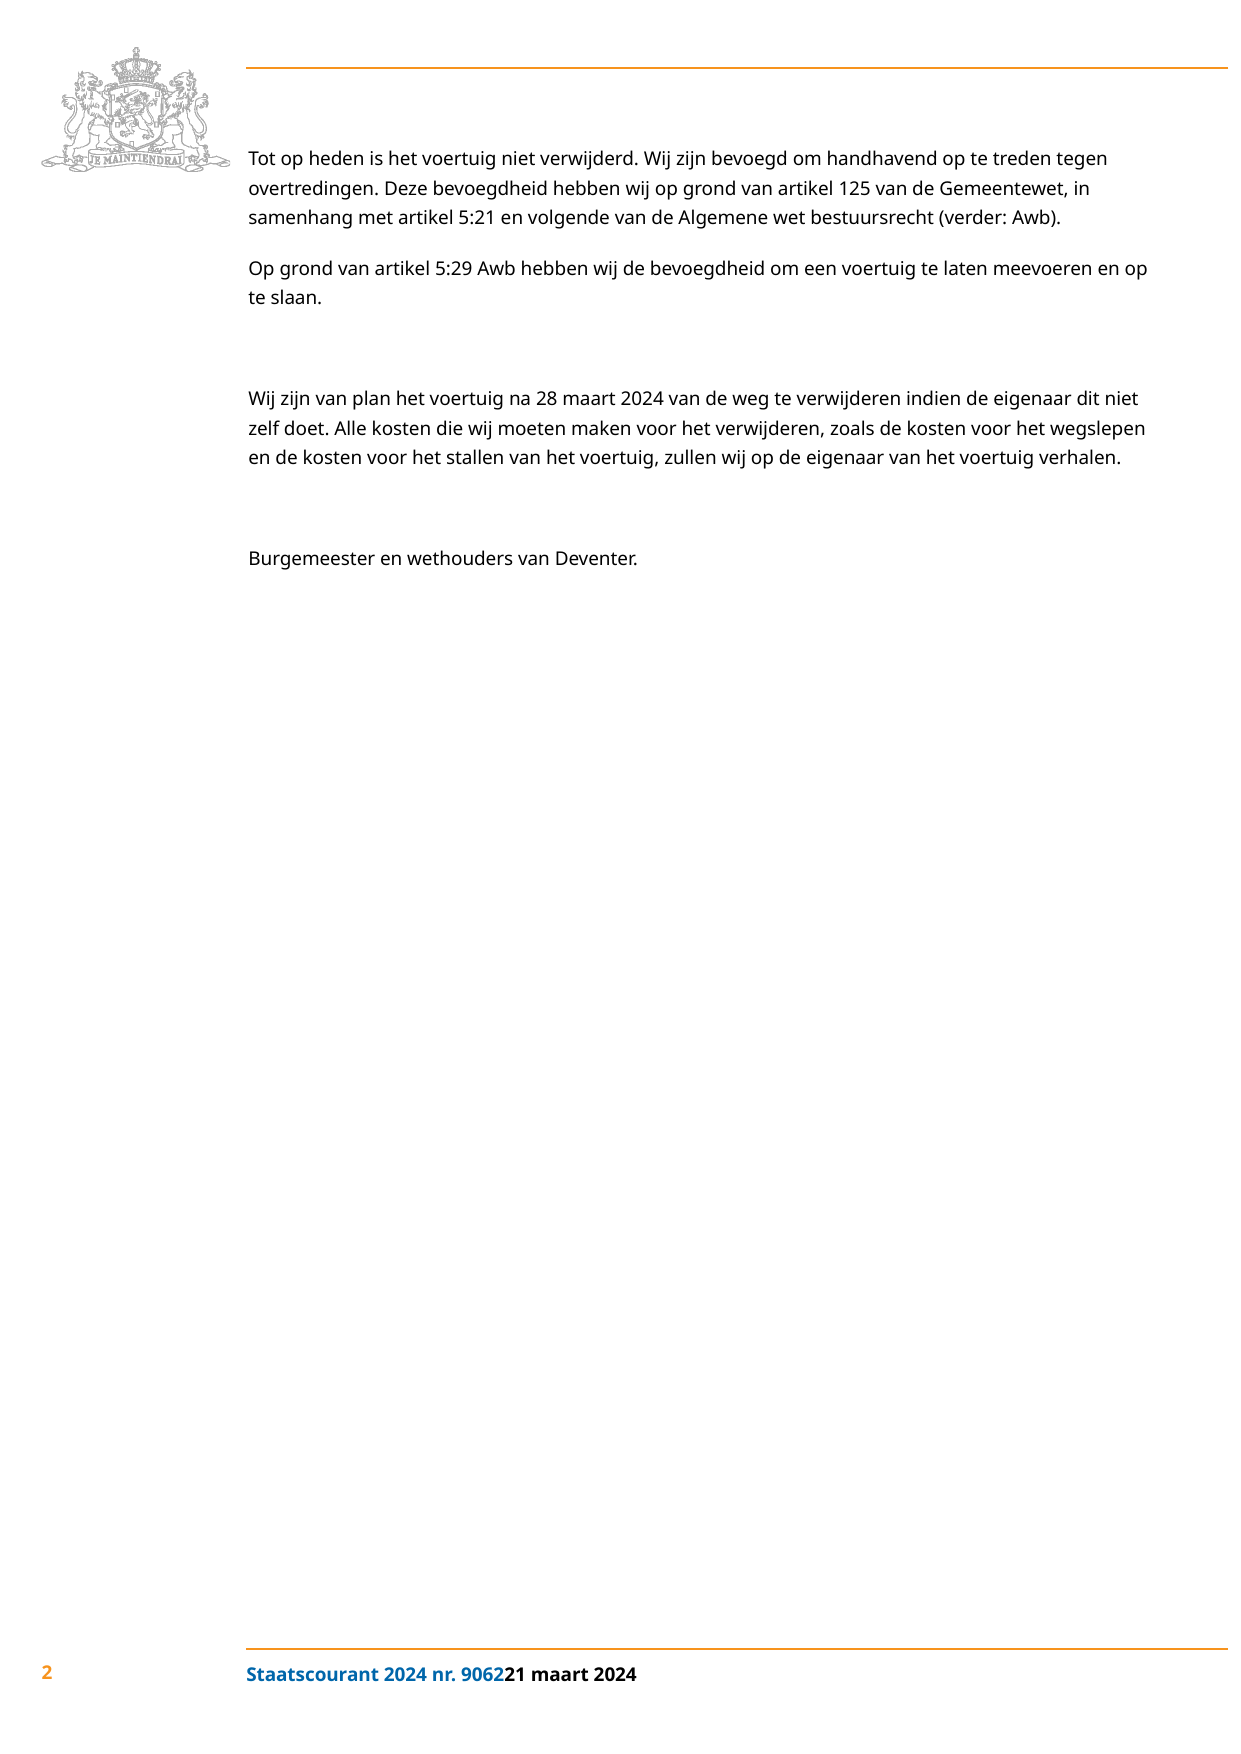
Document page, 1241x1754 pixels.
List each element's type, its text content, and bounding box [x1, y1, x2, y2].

picture [41, 47, 231, 172]
text Wij zijn van plan het voertuig na 28 maart 2024 van de weg te verwijderen indien de eigenaar dit niet zelf doet. Alle kosten die wij moeten maken voor het verwijderen, zoals de kosten voor het wegslepen en de kosten voor het stallen van het voertuig, zullen wij op de eigenaar van het voertuig verhalen. [248, 385, 1152, 470]
text Burgemeester en wethouders van Deventer. [248, 545, 1152, 571]
text Tot op heden is het voertuig niet verwijderd. Wij zijn bevoegd om handhavend op te treden tegen overtredingen. Deze bevoegdheid hebben wij op grond van artikel 125 van de Gemeentewet, in samenhang met artikel 5:21 en volgende van de Algemene wet bestuursrecht (verder: Awb). [248, 145, 1152, 230]
text Op grond van artikel 5:29 Awb hebben wij de bevoegdheid om een voertuig te laten meevoeren en op te slaan. [248, 255, 1152, 310]
